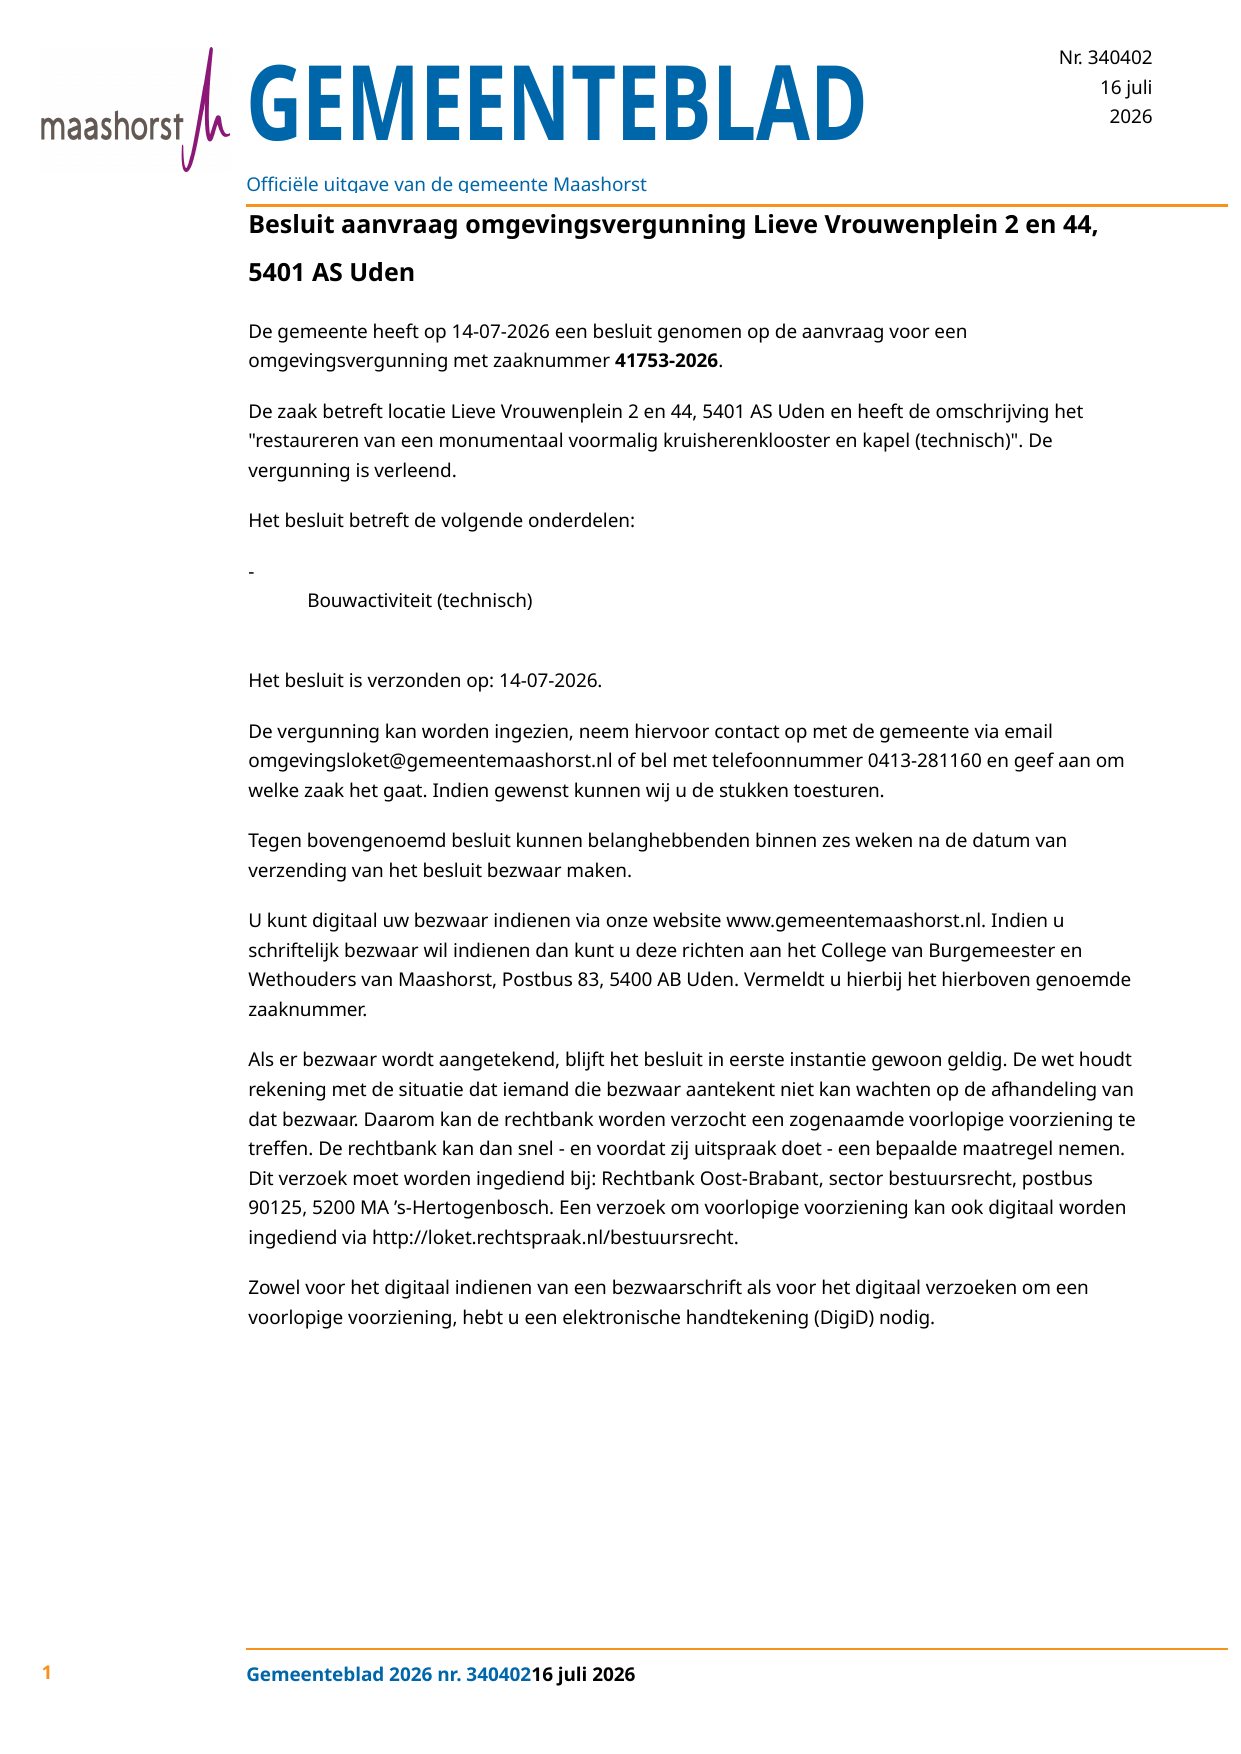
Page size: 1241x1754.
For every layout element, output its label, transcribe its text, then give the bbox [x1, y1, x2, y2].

text De zaak betreft locatie Lieve Vrouwenplein 2 en 44, 5401 AS Uden en heeft de omschrijving het "restaureren van een monumentaal voormalig kruisherenklooster en kapel (technisch)". De vergunning is verleend. [248, 398, 1152, 483]
text De vergunning kan worden ingezien, neem hiervoor contact op met de gemeente via email omgevingsloket@gemeentemaashorst.nl of bel met telefoonnummer 0413-281160 en geef aan om welke zaak het gaat. Indien gewenst kunnen wij u de stukken toesturen. [248, 718, 1152, 803]
text Besluit aanvraag omgevingsvergunning Lieve Vrouwenplein 2 en 44, 5401 AS Uden [248, 207, 1152, 288]
text Het besluit betreft de volgende onderdelen: [248, 507, 1152, 533]
text De gemeente heeft op 14-07-2026 een besluit genomen op de aanvraag voor een omgevingsvergunning met zaaknummer 41753-2026. [248, 318, 1152, 373]
list Bouwactiviteit (technisch) [248, 587, 1152, 613]
text Het besluit is verzonden op: 14-07-2026. [248, 667, 1152, 693]
text Als er bezwaar wordt aangetekend, blijft het besluit in eerste instantie gewoon geldig. De wet houdt rekening met de situatie dat iemand die bezwaar aantekent niet kan wachten op de afhandeling van dat bezwaar. Daarom kan de rechtbank worden verzocht een zogenaamde voorlopige voorziening te treffen. De rechtbank kan dan snel - en voordat zij uitspraak doet - een bepaalde maatregel nemen. Dit verzoek moet worden ingediend bij: Rechtbank Oost-Brabant, sector bestuursrecht, postbus 90125, 5200 MA ’s-Hertogenbosch. Een verzoek om voorlopige voorziening kan ook digitaal worden ingediend via http://loket.rechtspraak.nl/bestuursrecht. [248, 1047, 1152, 1250]
picture [41, 47, 231, 172]
text U kunt digitaal uw bezwaar indienen via onze website www.gemeentemaashorst.nl. Indien u schriftelijk bezwaar wil indienen dan kunt u deze richten aan het College van Burgemeester en Wethouders van Maashorst, Postbus 83, 5400 AB Uden. Vermeldt u hierbij het hierboven genoemde zaaknummer. [248, 907, 1152, 1022]
text Tegen bovengenoemd besluit kunnen belanghebbenden binnen zes weken na de datum van verzending van het besluit bezwaar maken. [248, 827, 1152, 883]
text Zowel voor het digitaal indienen van een bezwaarschrift als voor het digitaal verzoeken om een voorlopige voorziening, hebt u een elektronische handtekening (DigiD) nodig. [248, 1274, 1152, 1330]
